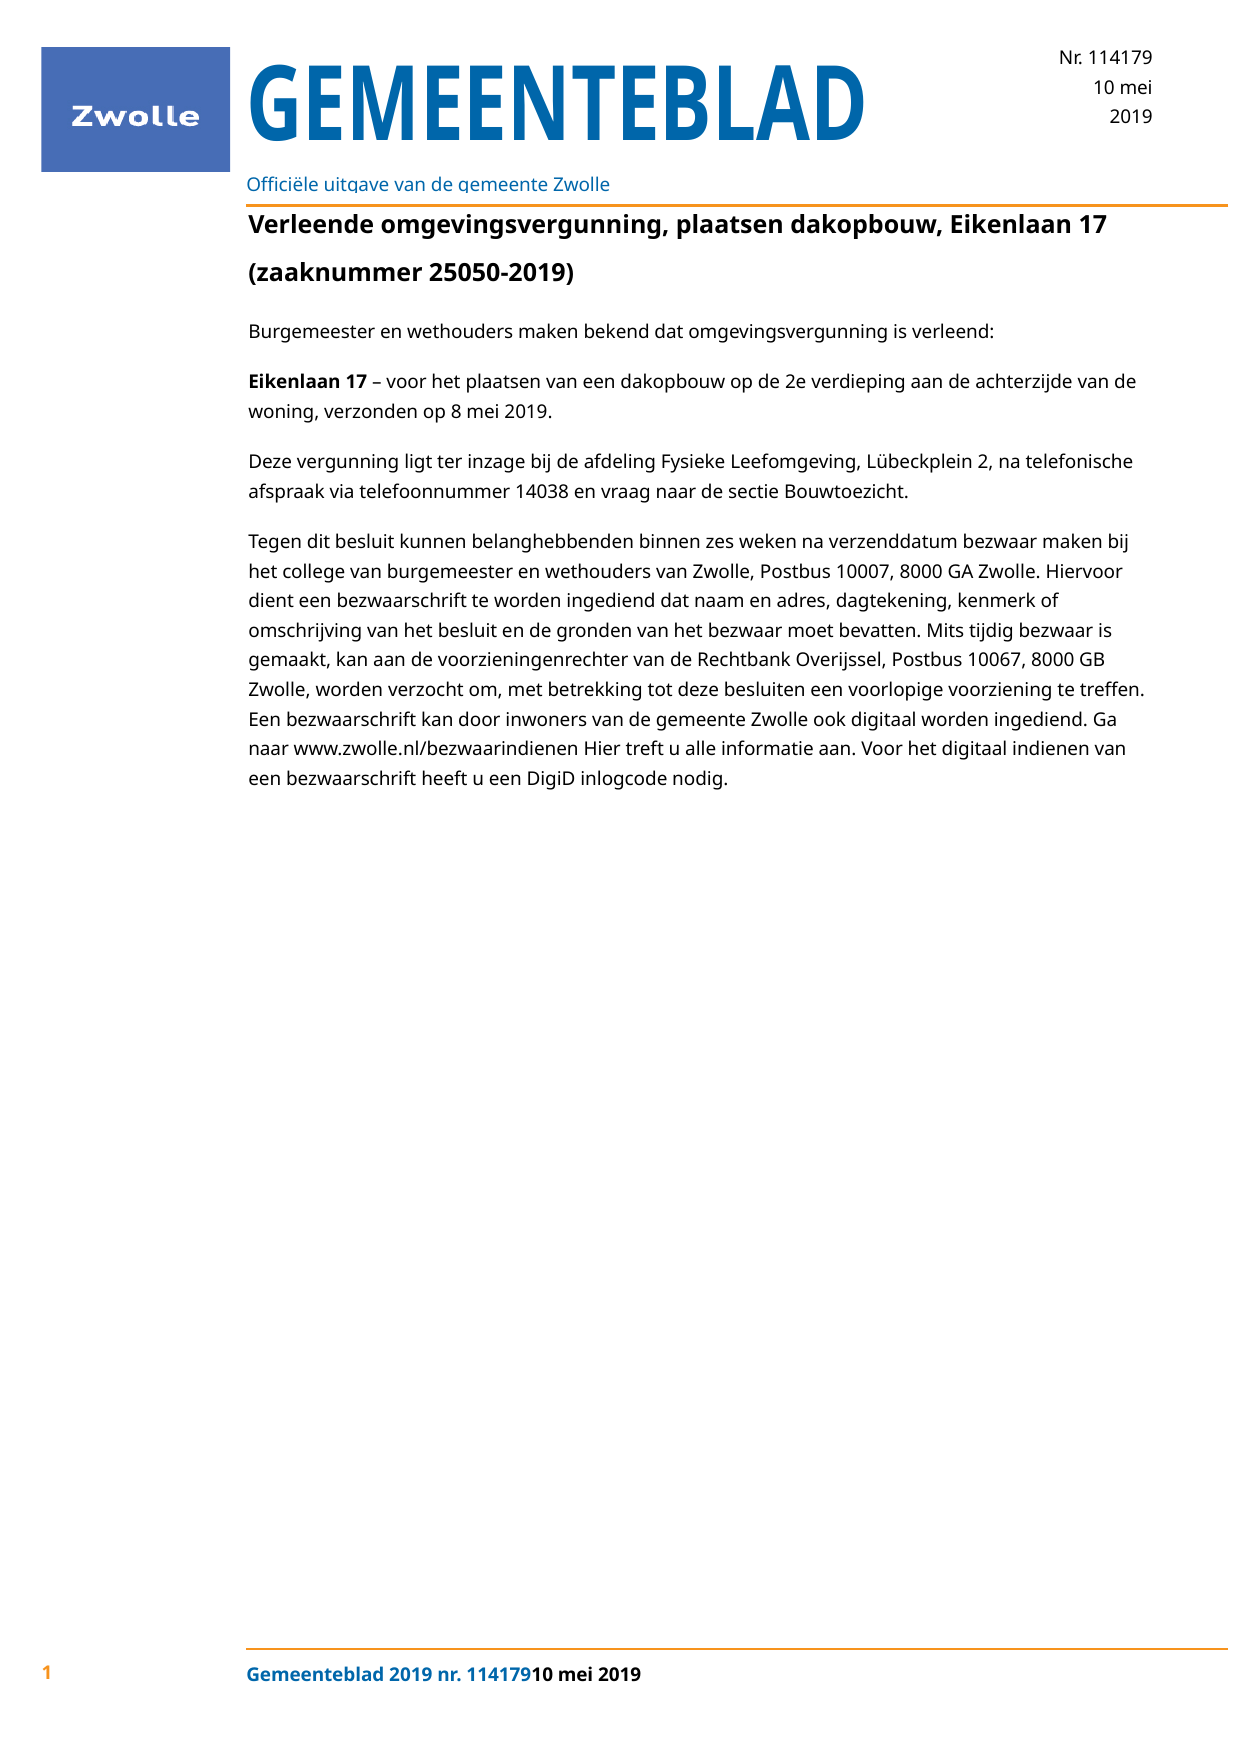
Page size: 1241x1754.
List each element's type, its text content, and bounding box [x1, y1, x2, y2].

text Deze vergunning ligt ter inzage bij de afdeling Fysieke Leefomgeving, Lübeckplein 2, na telefonische afspraak via telefoonnummer 14038 en vraag naar de sectie Bouwtoezicht. [248, 448, 1152, 504]
picture [41, 47, 231, 172]
text Verleende omgevingsvergunning, plaatsen dakopbouw, Eikenlaan 17 (zaaknummer 25050-2019) [248, 207, 1152, 288]
text Eikenlaan 17 – voor het plaatsen van een dakopbouw op de 2e verdieping aan de achterzijde van de woning, verzonden op 8 mei 2019. [248, 368, 1152, 424]
text Burgemeester en wethouders maken bekend dat omgevingsvergunning is verleend: [248, 318, 1152, 344]
text Tegen dit besluit kunnen belanghebbenden binnen zes weken na verzenddatum bezwaar maken bij het college van burgemeester en wethouders van Zwolle, Postbus 10007, 8000 GA Zwolle. Hiervoor dient een bezwaarschrift te worden ingediend dat naam en adres, dagtekening, kenmerk of omschrijving van het besluit en de gronden van het bezwaar moet bevatten. Mits tijdig bezwaar is gemaakt, kan aan de voorzieningenrechter van de Rechtbank Overijssel, Postbus 10067, 8000 GB Zwolle, worden verzocht om, met betrekking tot deze besluiten een voorlopige voorziening te treffen. Een bezwaarschrift kan door inwoners van de gemeente Zwolle ook digitaal worden ingediend. Ga naar www.zwolle.nl/bezwaarindienen Hier treft u alle informatie aan. Voor het digitaal indienen van een bezwaarschrift heeft u een DigiD inlogcode nodig. [248, 528, 1152, 791]
